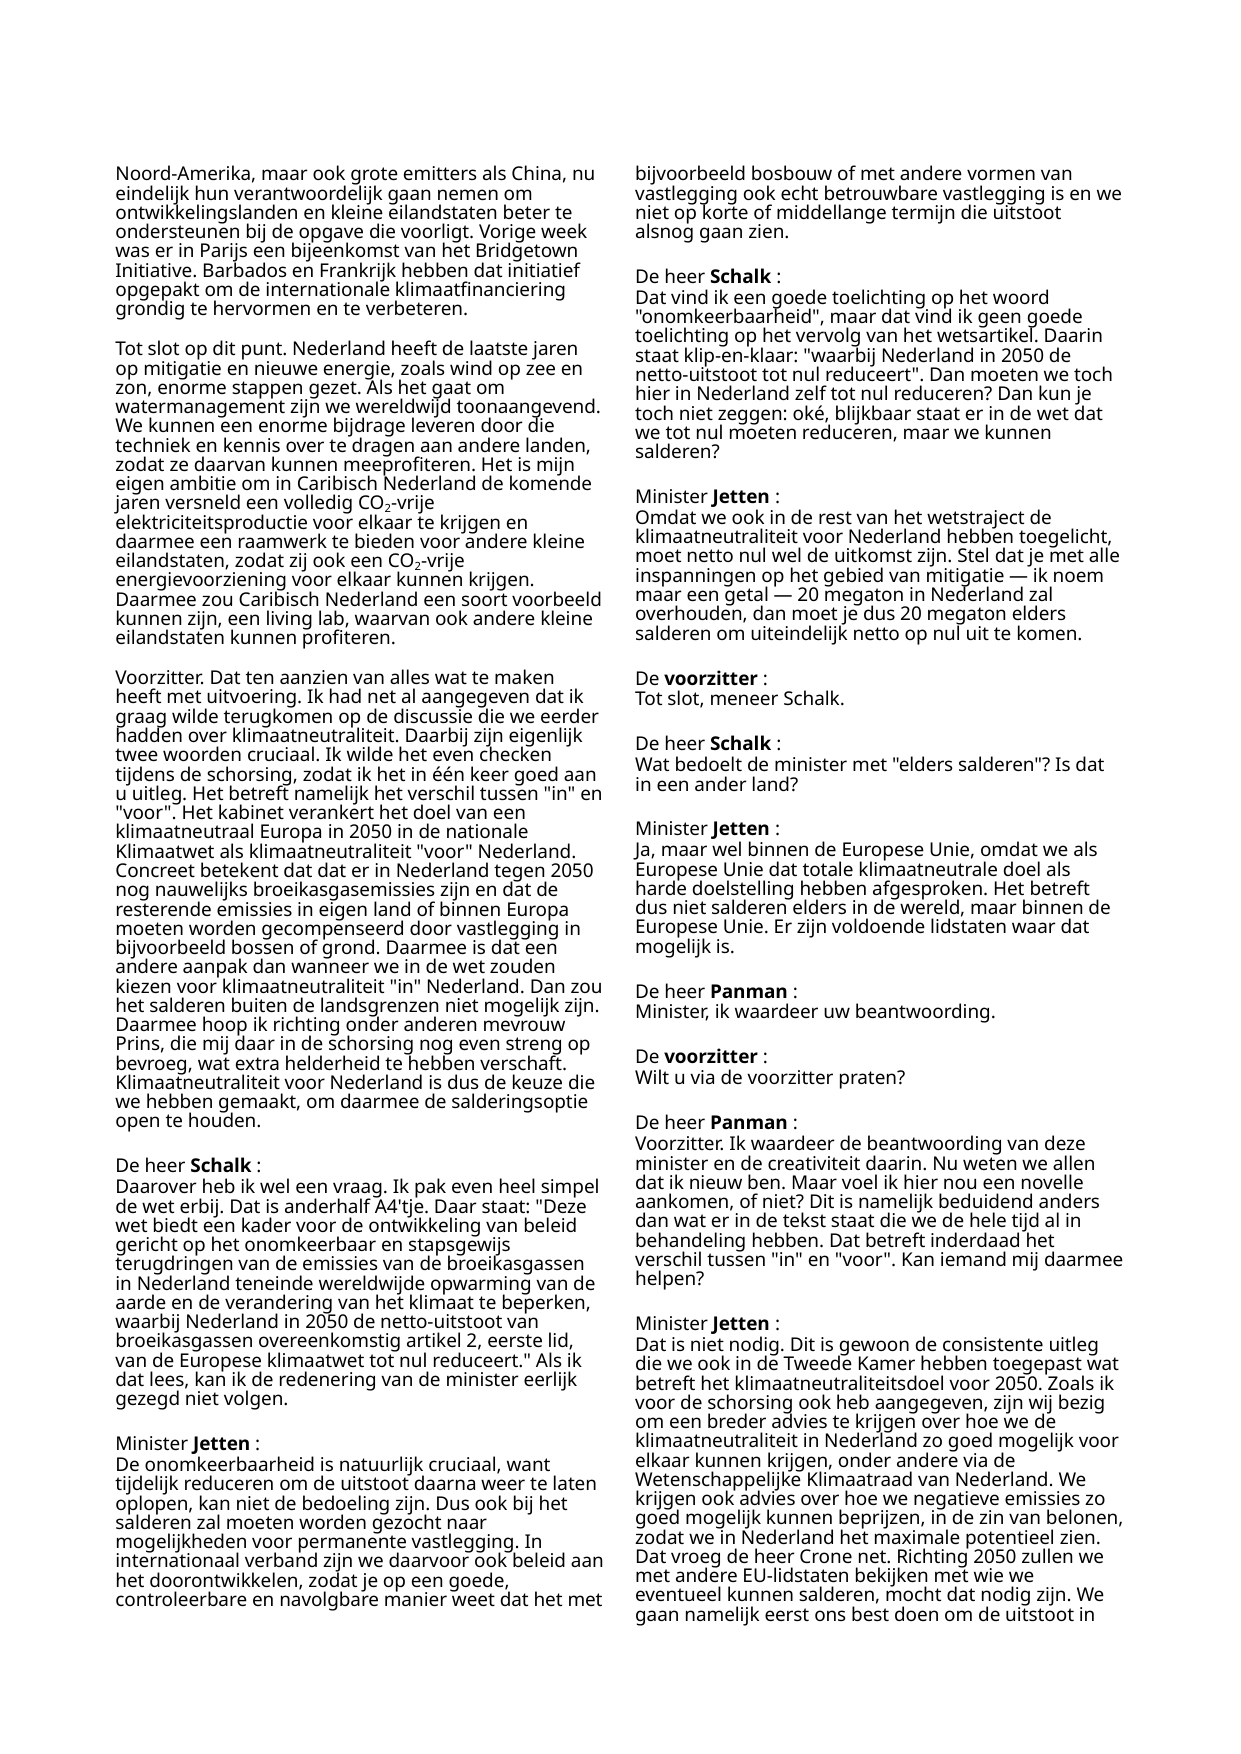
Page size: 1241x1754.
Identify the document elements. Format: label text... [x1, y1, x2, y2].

text De heer Schalk : [635, 731, 1125, 756]
text Minister Jetten : [635, 483, 1125, 509]
text Dat is niet nodig. Dit is gewoon de consistente uitleg die we ook in de Tweede Kamer hebben toegepast wat betreft het klimaatneutraliteitsdoel voor 2050. Zoals ik voor de schorsing ook heb aangegeven, zijn wij bezig om een breder advies te krijgen over hoe we de klimaatneutraliteit in Nederland zo goed mogelijk voor elkaar kunnen krijgen, onder andere via de Wetenschappelijke Klimaatraad van Nederland. We krijgen ook advies over hoe we negatieve emissies zo goed mogelijk kunnen beprijzen, in de zin van belonen, zodat we in Nederland het maximale potentieel zien. Dat vroeg de heer Crone net. Richting 2050 zullen we met andere EU-lidstaten bekijken met wie we eventueel kunnen salderen, mocht dat nodig zijn. We gaan namelijk eerst ons best doen om de uitstoot in [635, 1336, 1125, 1625]
text Tot slot, meneer Schalk. [635, 690, 1125, 710]
text Noord-Amerika, maar ook grote emitters als China, nu eindelijk hun verantwoordelijk gaan nemen om ontwikkelingslanden en kleine eilandstaten beter te ondersteunen bij de opgave die voorligt. Vorige week was er in Parijs een bijeenkomst van het Bridgetown Initiative. Barbados en Frankrijk hebben dat initiatief opgepakt om de internationale klimaatfinanciering grondig te hervormen en te verbeteren. [115, 165, 605, 319]
text De heer Schalk : [115, 1153, 605, 1178]
text Tot slot op dit punt. Nederland heeft de laatste jaren op mitigatie en nieuwe energie, zoals wind op zee en zon, enorme stappen gezet. Als het gaat om watermanagement zijn we wereldwijd toonaangevend. We kunnen een enorme bijdrage leveren door die techniek en kennis over te dragen aan andere landen, zodat ze daarvan kunnen meeprofiteren. Het is mijn eigen ambitie om in Caribisch Nederland de komende jaren versneld een volledig CO2-vrije elektriciteitsproductie voor elkaar te krijgen en daarmee een raamwerk te bieden voor andere kleine eilandstaten, zodat zij ook een CO2-vrije energievoorziening voor elkaar kunnen krijgen. Daarmee zou Caribisch Nederland een soort voorbeeld kunnen zijn, een living lab, waarvan ook andere kleine eilandstaten kunnen profiteren. [115, 340, 605, 648]
text Voorzitter. Ik waardeer de beantwoording van deze minister en de creativiteit daarin. Nu weten we allen dat ik nieuw ben. Maar voel ik hier nou een novelle aankomen, of niet? Dit is namelijk beduidend anders dan wat er in de tekst staat die we de hele tijd al in behandeling hebben. Dat betreft inderdaad het verschil tussen "in" en "voor". Kan iemand mij daarmee helpen? [635, 1135, 1125, 1289]
text Wilt u via de voorzitter praten? [635, 1069, 1125, 1089]
text Daarover heb ik wel een vraag. Ik pak even heel simpel de wet erbij. Dat is anderhalf A4'tje. Daar staat: "Deze wet biedt een kader voor de ontwikkeling van beleid gericht op het onomkeerbaar en stapsgewijs terugdringen van de emissies van de broeikasgassen in Nederland teneinde wereldwijde opwarming van de aarde en de verandering van het klimaat te beperken, waarbij Nederland in 2050 de netto-uitstoot van broeikasgassen overeenkomstig artikel 2, eerste lid, van de Europese klimaatwet tot nul reduceert." Als ik dat lees, kan ik de redenering van de minister eerlijk gezegd niet volgen. [115, 1178, 605, 1409]
text De voorzitter : [635, 665, 1125, 690]
text De heer Panman : [635, 978, 1125, 1003]
text Minister, ik waardeer uw beantwoording. [635, 1003, 1125, 1023]
text De heer Schalk : [635, 263, 1125, 289]
text De voorzitter : [635, 1044, 1125, 1069]
text Voorzitter. Dat ten aanzien van alles wat te maken heeft met uitvoering. Ik had net al aangegeven dat ik graag wilde terugkomen op de discussie die we eerder hadden over klimaatneutraliteit. Daarbij zijn eigenlijk twee woorden cruciaal. Ik wilde het even checken tijdens de schorsing, zodat ik het in één keer goed aan u uitleg. Het betreft namelijk het verschil tussen "in" en "voor". Het kabinet verankert het doel van een klimaatneutraal Europa in 2050 in de nationale Klimaatwet als klimaatneutraliteit "voor" Nederland. Concreet betekent dat dat er in Nederland tegen 2050 nog nauwelijks broeikasgasemissies zijn en dat de resterende emissies in eigen land of binnen Europa moeten worden gecompenseerd door vastlegging in bijvoorbeeld bossen of grond. Daarmee is dat een andere aanpak dan wanneer we in de wet zouden kiezen voor klimaatneutraliteit "in" Nederland. Dan zou het salderen buiten de landsgrenzen niet mogelijk zijn. Daarmee hoop ik richting onder anderen mevrouw Prins, die mij daar in de schorsing nog even streng op bevroeg, wat extra helderheid te hebben verschaft. Klimaatneutraliteit voor Nederland is dus de keuze die we hebben gemaakt, om daarmee de salderingsoptie open te houden. [115, 669, 605, 1132]
text Minister Jetten : [115, 1430, 605, 1456]
text Ja, maar wel binnen de Europese Unie, omdat we als Europese Unie dat totale klimaatneutrale doel als harde doelstelling hebben afgesproken. Het betreft dus niet salderen elders in de wereld, maar binnen de Europese Unie. Er zijn voldoende lidstaten waar dat mogelijk is. [635, 841, 1125, 957]
text Minister Jetten : [635, 1310, 1125, 1336]
text De onomkeerbaarheid is natuurlijk cruciaal, want tijdelijk reduceren om de uitstoot daarna weer te laten oplopen, kan niet de bedoeling zijn. Dus ook bij het salderen zal moeten worden gezocht naar mogelijkheden voor permanente vastlegging. In internationaal verband zijn we daarvoor ook beleid aan het doorontwikkelen, zodat je op een goede, controleerbare en navolgbare manier weet dat het met [115, 1456, 605, 1610]
text bijvoorbeeld bosbouw of met andere vormen van vastlegging ook echt betrouwbare vastlegging is en we niet op korte of middellange termijn die uitstoot alsnog gaan zien. [635, 165, 1125, 242]
text Dat vind ik een goede toelichting op het woord "onomkeerbaarheid", maar dat vind ik geen goede toelichting op het vervolg van het wetsartikel. Daarin staat klip-en-klaar: "waarbij Nederland in 2050 de netto-uitstoot tot nul reduceert". Dan moeten we toch hier in Nederland zelf tot nul reduceren? Dan kun je toch niet zeggen: oké, blijkbaar staat er in de wet dat we tot nul moeten reduceren, maar we kunnen salderen? [635, 289, 1125, 462]
text De heer Panman : [635, 1109, 1125, 1135]
text Wat bedoelt de minister met "elders salderen"? Is dat in een ander land? [635, 756, 1125, 795]
text Omdat we ook in de rest van het wetstraject de klimaatneutraliteit voor Nederland hebben toegelicht, moet netto nul wel de uitkomst zijn. Stel dat je met alle inspanningen op het gebied van mitigatie — ik noem maar een getal — 20 megaton in Nederland zal overhouden, dan moet je dus 20 megaton elders salderen om uiteindelijk netto op nul uit te komen. [635, 509, 1125, 644]
text Minister Jetten : [635, 816, 1125, 841]
